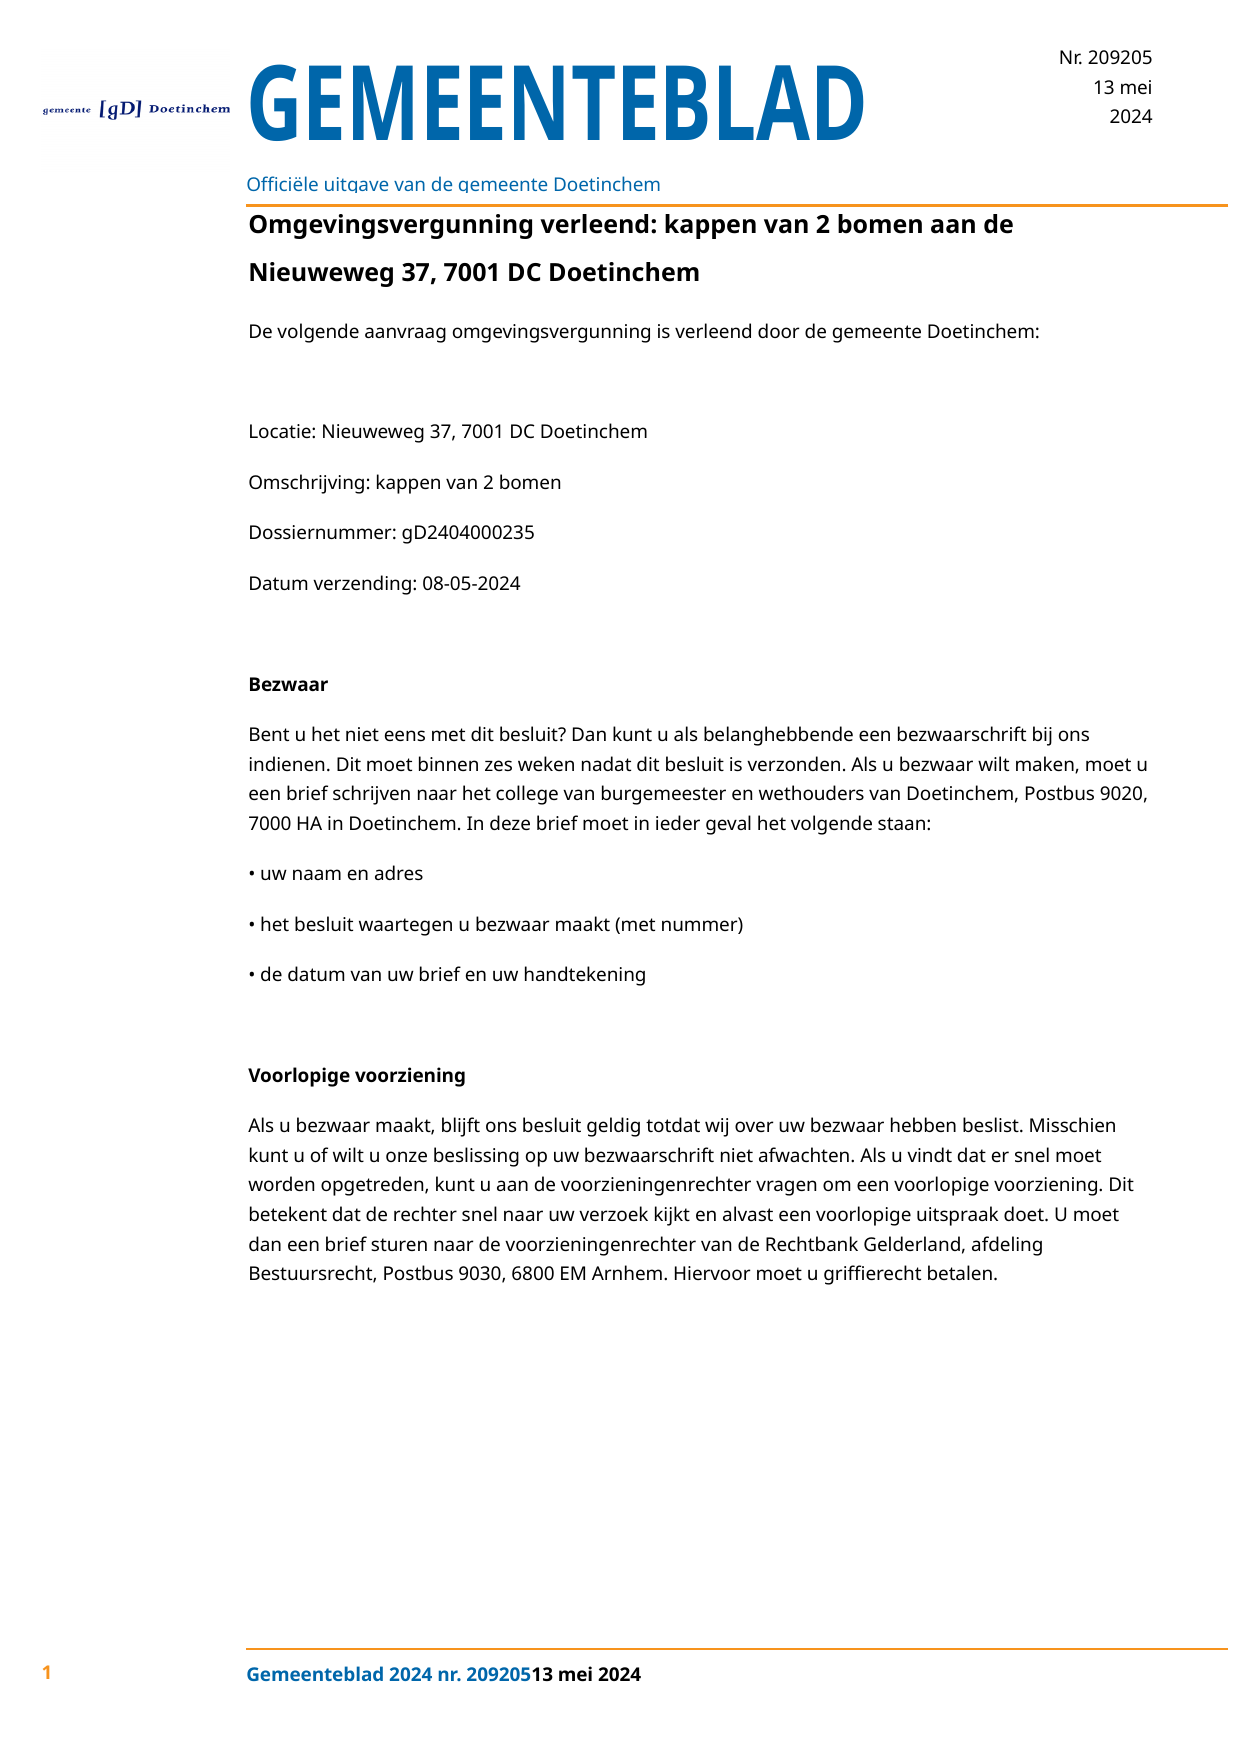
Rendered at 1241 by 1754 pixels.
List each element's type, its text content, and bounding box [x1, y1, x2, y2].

text Voorlopige voorziening [248, 1062, 1152, 1088]
text Als u bezwaar maakt, blijft ons besluit geldig totdat wij over uw bezwaar hebben beslist. Misschien kunt u of wilt u onze beslissing op uw bezwaarschrift niet afwachten. Als u vindt dat er snel moet worden opgetreden, kunt u aan de voorzieningenrechter vragen om een voorlopige voorziening. Dit betekent dat de rechter snel naar uw verzoek kijkt en alvast een voorlopige uitspraak doet. U moet dan een brief sturen naar de voorzieningenrechter van de Rechtbank Gelderland, afdeling Bestuursrecht, Postbus 9030, 6800 EM Arnhem. Hiervoor moet u griffierecht betalen. [248, 1112, 1152, 1286]
text Locatie: Nieuweweg 37, 7001 DC Doetinchem [248, 419, 1152, 444]
text Dossiernummer: gD2404000235 [248, 519, 1152, 545]
text • de datum van uw brief en uw handtekening [248, 961, 1152, 987]
picture [41, 47, 231, 172]
text • uw naam en adres [248, 860, 1152, 886]
text Datum verzending: 08-05-2024 [248, 570, 1152, 596]
text Omschrijving: kappen van 2 bomen [248, 469, 1152, 495]
text Bent u het niet eens met dit besluit? Dan kunt u als belanghebbende een bezwaarschrift bij ons indienen. Dit moet binnen zes weken nadat dit besluit is verzonden. Als u bezwaar wilt maken, moet u een brief schrijven naar het college van burgemeester en wethouders van Doetinchem, Postbus 9020, 7000 HA in Doetinchem. In deze brief moet in ieder geval het volgende staan: [248, 721, 1152, 836]
text Bezwaar [248, 671, 1152, 697]
text • het besluit waartegen u bezwaar maakt (met nummer) [248, 911, 1152, 937]
text De volgende aanvraag omgevingsvergunning is verleend door de gemeente Doetinchem: [248, 318, 1152, 344]
text Omgevingsvergunning verleend: kappen van 2 bomen aan de Nieuweweg 37, 7001 DC Doetinchem [248, 207, 1152, 288]
